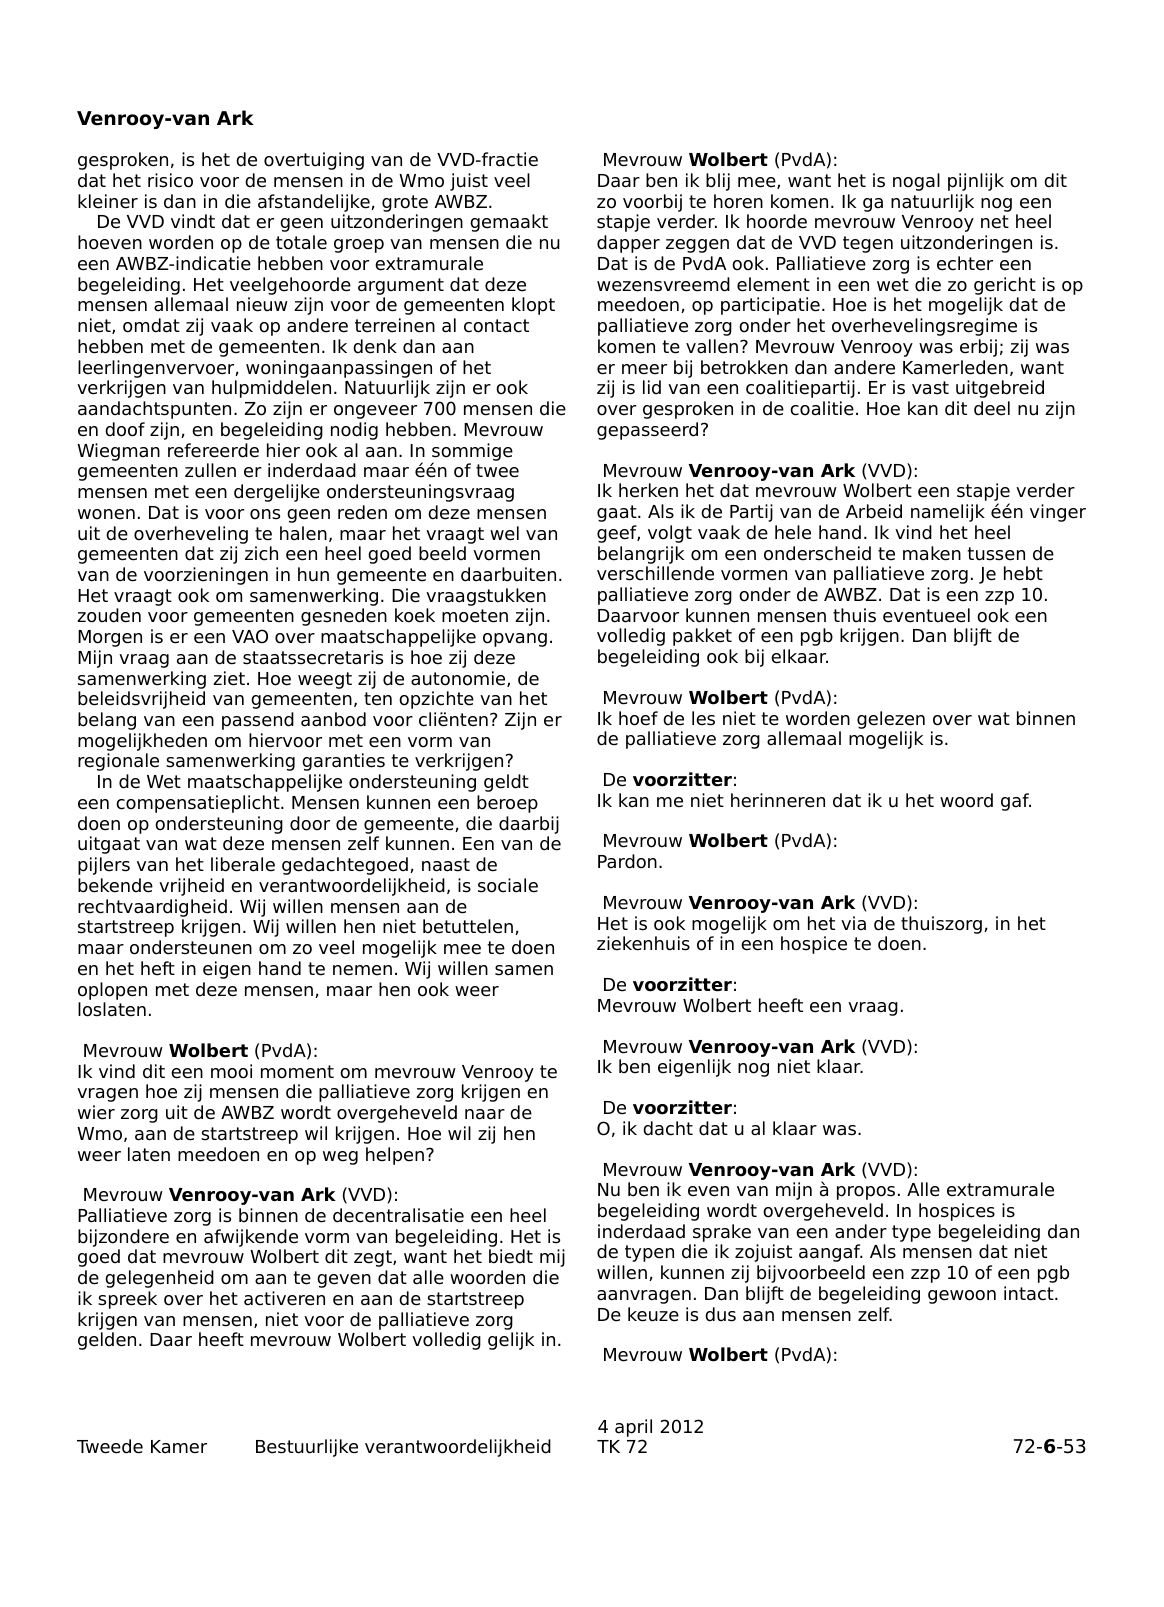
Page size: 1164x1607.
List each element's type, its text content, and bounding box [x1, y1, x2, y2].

text Mevrouw Wolbert heeft een vraag. [596, 996, 1087, 1016]
text Het is ook mogelijk om het via de thuiszorg, in het ziekenhuis of in een hospice te doen. [596, 913, 1087, 955]
text Mevrouw Wolbert (PvdA): [596, 1345, 1087, 1366]
text Mevrouw Venrooy-van Ark (VVD): [596, 893, 1087, 913]
text Ik hoef de les niet te worden gelezen over wat binnen de palliatieve zorg allemaal mogelijk is. [596, 708, 1087, 750]
text Palliatieve zorg is binnen de decentralisatie een heel bijzondere en afwijkende vorm van begeleiding. Het is goed dat mevrouw Wolbert dit zegt, want het biedt mij de gelegenheid om aan te geven dat alle woorden die ik spreek over het activeren en aan de startstreep krijgen van mensen, niet voor de palliatieve zorg gelden. Daar heeft mevrouw Wolbert volledig gelijk in. [77, 1206, 567, 1351]
text Mevrouw Wolbert (PvdA): [596, 831, 1087, 852]
text De VVD vindt dat er geen uitzonderingen gemaakt hoeven worden op de totale groep van mensen die nu een AWBZ-indicatie hebben voor extramurale begeleiding. Het veelgehoorde argument dat deze mensen allemaal nieuw zijn voor de gemeenten klopt niet, omdat zij vaak op andere terreinen al contact hebben met de gemeenten. Ik denk dan aan leerlingenvervoer, woningaanpassingen of het verkrijgen van hulpmiddelen. Natuurlijk zijn er ook aandachtspunten. Zo zijn er ongeveer 700 mensen die en doof zijn, en begeleiding nodig hebben. Mevrouw Wiegman refereerde hier ook al aan. In sommige gemeenten zullen er inderdaad maar één of twee mensen met een dergelijke ondersteuningsvraag wonen. Dat is voor ons geen reden om deze mensen uit de overheveling te halen, maar het vraagt wel van gemeenten dat zij zich een heel goed beeld vormen van de voorzieningen in hun gemeente en daarbuiten. Het vraagt ook om samenwerking. Die vraagstukken zouden voor gemeenten gesneden koek moeten zijn. Morgen is er een VAO over maatschappelijke opvang. Mijn vraag aan de staatssecretaris is hoe zij deze samenwerking ziet. Hoe weegt zij de autonomie, de beleidsvrijheid van gemeenten, ten opzichte van het belang van een passend aanbod voor cliënten? Zijn er mogelijkheden om hiervoor met een vorm van regionale samenwerking garanties te verkrijgen? [77, 212, 567, 772]
text In de Wet maatschappelijke ondersteuning geldt een compensatieplicht. Mensen kunnen een beroep doen op ondersteuning door de gemeente, die daarbij uitgaat van wat deze mensen zelf kunnen. Een van de pijlers van het liberale gedachtegoed, naast de bekende vrijheid en verantwoordelijkheid, is sociale rechtvaardigheid. Wij willen mensen aan de startstreep krijgen. Wij willen hen niet betuttelen, maar ondersteunen om zo veel mogelijk mee te doen en het heft in eigen hand te nemen. Wij willen samen oplopen met deze mensen, maar hen ook weer loslaten. [77, 772, 567, 1021]
text Ik ben eigenlijk nog niet klaar. [596, 1057, 1087, 1078]
text Mevrouw Venrooy-van Ark (VVD): [77, 1185, 567, 1206]
text Nu ben ik even van mijn à propos. Alle extramurale begeleiding wordt overgeheveld. In hospices is inderdaad sprake van een ander type begeleiding dan de typen die ik zojuist aangaf. Als mensen dat niet willen, kunnen zij bijvoorbeeld een zzp 10 of een pgb aanvragen. Dan blijft de begeleiding gewoon intact. De keuze is dus aan mensen zelf. [596, 1180, 1087, 1325]
text gesproken, is het de overtuiging van de VVD-fractie dat het risico voor de mensen in de Wmo juist veel kleiner is dan in die afstandelijke, grote AWBZ. [77, 150, 567, 212]
text De voorzitter: [596, 1098, 1087, 1119]
text Mevrouw Wolbert (PvdA): [596, 150, 1087, 171]
text Ik kan me niet herinneren dat ik u het woord gaf. [596, 791, 1087, 811]
text De voorzitter: [596, 770, 1087, 791]
text Daar ben ik blij mee, want het is nogal pijnlijk om dit zo voorbij te horen komen. Ik ga natuurlijk nog een stapje verder. Ik hoorde mevrouw Venrooy net heel dapper zeggen dat de VVD tegen uitzonderingen is. Dat is de PvdA ook. Palliatieve zorg is echter een wezensvreemd element in een wet die zo gericht is op meedoen, op participatie. Hoe is het mogelijk dat de palliatieve zorg onder het overhevelingsregime is komen te vallen? Mevrouw Venrooy was erbij; zij was er meer bij betrokken dan andere Kamerleden, want zij is lid van een coalitiepartij. Er is vast uitgebreid over gesproken in de coalitie. Hoe kan dit deel nu zijn gepasseerd? [596, 171, 1087, 440]
text Pardon. [596, 852, 1087, 873]
text Ik vind dit een mooi moment om mevrouw Venrooy te vragen hoe zij mensen die palliatieve zorg krijgen en wier zorg uit de AWBZ wordt overgeheveld naar de Wmo, aan de startstreep wil krijgen. Hoe wil zij hen weer laten meedoen en op weg helpen? [77, 1062, 567, 1165]
text O, ik dacht dat u al klaar was. [596, 1119, 1087, 1139]
text De voorzitter: [596, 975, 1087, 996]
text Mevrouw Venrooy-van Ark (VVD): [596, 1159, 1087, 1180]
text Mevrouw Wolbert (PvdA): [596, 688, 1087, 708]
text Mevrouw Venrooy-van Ark (VVD): [596, 460, 1087, 481]
text Ik herken het dat mevrouw Wolbert een stapje verder gaat. Als ik de Partij van de Arbeid namelijk één vinger geef, volgt vaak de hele hand. Ik vind het heel belangrijk om een onderscheid te maken tussen de verschillende vormen van palliatieve zorg. Je hebt palliatieve zorg onder de AWBZ. Dat is een zzp 10. Daarvoor kunnen mensen thuis eventueel ook een volledig pakket of een pgb krijgen. Dan blijft de begeleiding ook bij elkaar. [596, 481, 1087, 668]
text Mevrouw Venrooy-van Ark (VVD): [596, 1036, 1087, 1057]
text Mevrouw Wolbert (PvdA): [77, 1041, 567, 1062]
